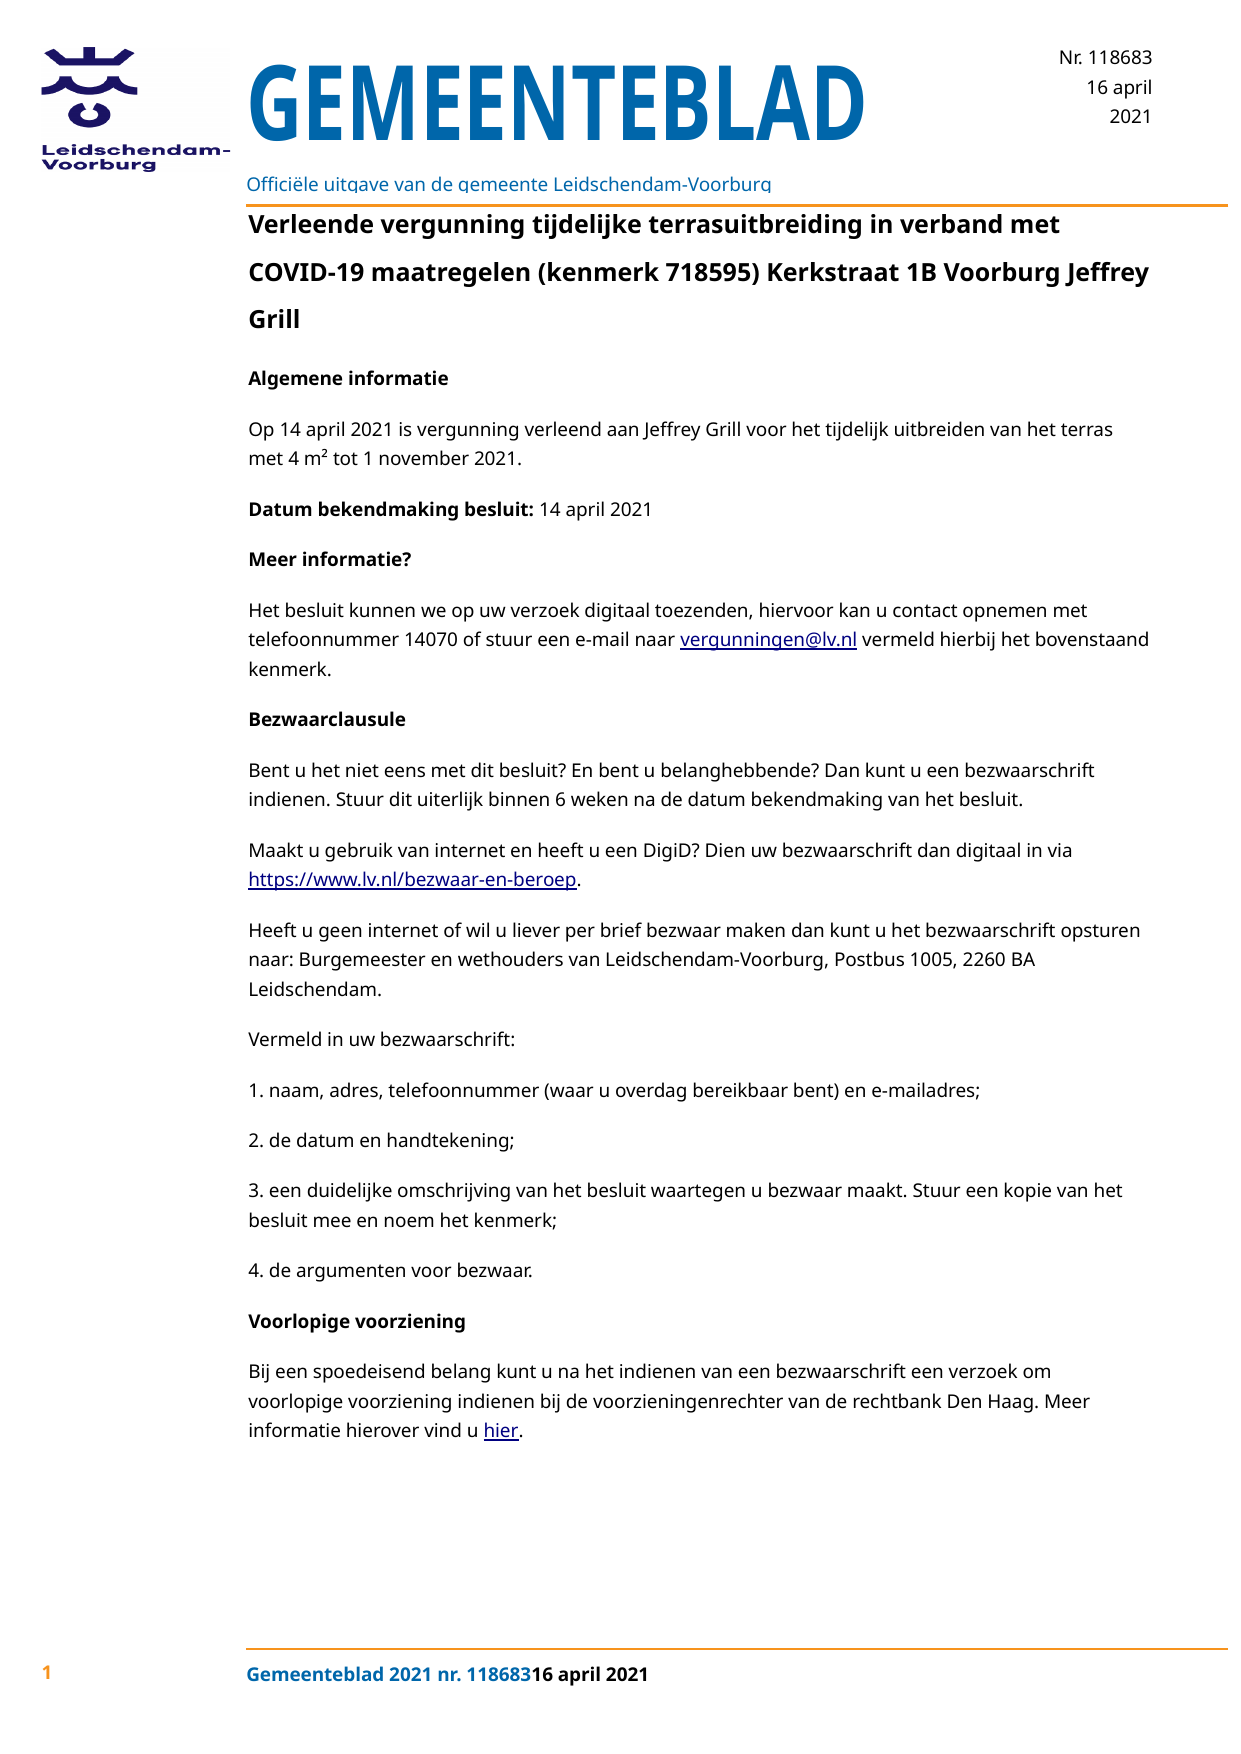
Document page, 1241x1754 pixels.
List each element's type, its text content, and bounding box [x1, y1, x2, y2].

text 4. de argumenten voor bezwaar. [248, 1258, 1152, 1283]
text Op 14 april 2021 is vergunning verleend aan Jeffrey Grill voor het tijdelijk uitbreiden van het terras met 4 m² tot 1 november 2021. [248, 416, 1152, 471]
text 2. de datum en handtekening; [248, 1127, 1152, 1153]
text Meer informatie? [248, 546, 1152, 572]
picture [41, 47, 231, 172]
text Het besluit kunnen we op uw verzoek digitaal toezenden, hiervoor kan u contact opnemen met telefoonnummer 14070 of stuur een e-mail naar vergunningen@lv.nl vermeld hierbij het bovenstaand kenmerk. [248, 597, 1152, 682]
text Bij een spoedeisend belang kunt u na het indienen van een bezwaarschrift een verzoek om voorlopige voorziening indienen bij de voorzieningenrechter van de rechtbank Den Haag. Meer informatie hierover vind u hier. [248, 1358, 1152, 1443]
text Verleende vergunning tijdelijke terrasuitbreiding in verband met COVID-19 maatregelen (kenmerk 718595) Kerkstraat 1B Voorburg Jeffrey Grill [248, 207, 1152, 336]
text Voorlopige voorziening [248, 1308, 1152, 1334]
text Bezwaarclausule [248, 706, 1152, 732]
text Datum bekendmaking besluit: 14 april 2021 [248, 496, 1152, 522]
text Heeft u geen internet of wil u liever per brief bezwaar maken dan kunt u het bezwaarschrift opsturen naar: Burgemeester en wethouders van Leidschendam-Voorburg, Postbus 1005, 2260 BA Leidschendam. [248, 917, 1152, 1002]
text Bent u het niet eens met dit besluit? En bent u belanghebbende? Dan kunt u een bezwaarschrift indienen. Stuur dit uiterlijk binnen 6 weken na de datum bekendmaking van het besluit. [248, 757, 1152, 812]
text 1. naam, adres, telefoonnummer (waar u overdag bereikbaar bent) en e-mailadres; [248, 1077, 1152, 1102]
text Maakt u gebruik van internet en heeft u een DigiD? Dien uw bezwaarschrift dan digitaal in via https://www.lv.nl/bezwaar-en-beroep. [248, 837, 1152, 892]
text Vermeld in uw bezwaarschrift: [248, 1026, 1152, 1052]
text Algemene informatie [248, 366, 1152, 391]
text 3. een duidelijke omschrijving van het besluit waartegen u bezwaar maakt. Stuur een kopie van het besluit mee en noem het kenmerk; [248, 1178, 1152, 1233]
